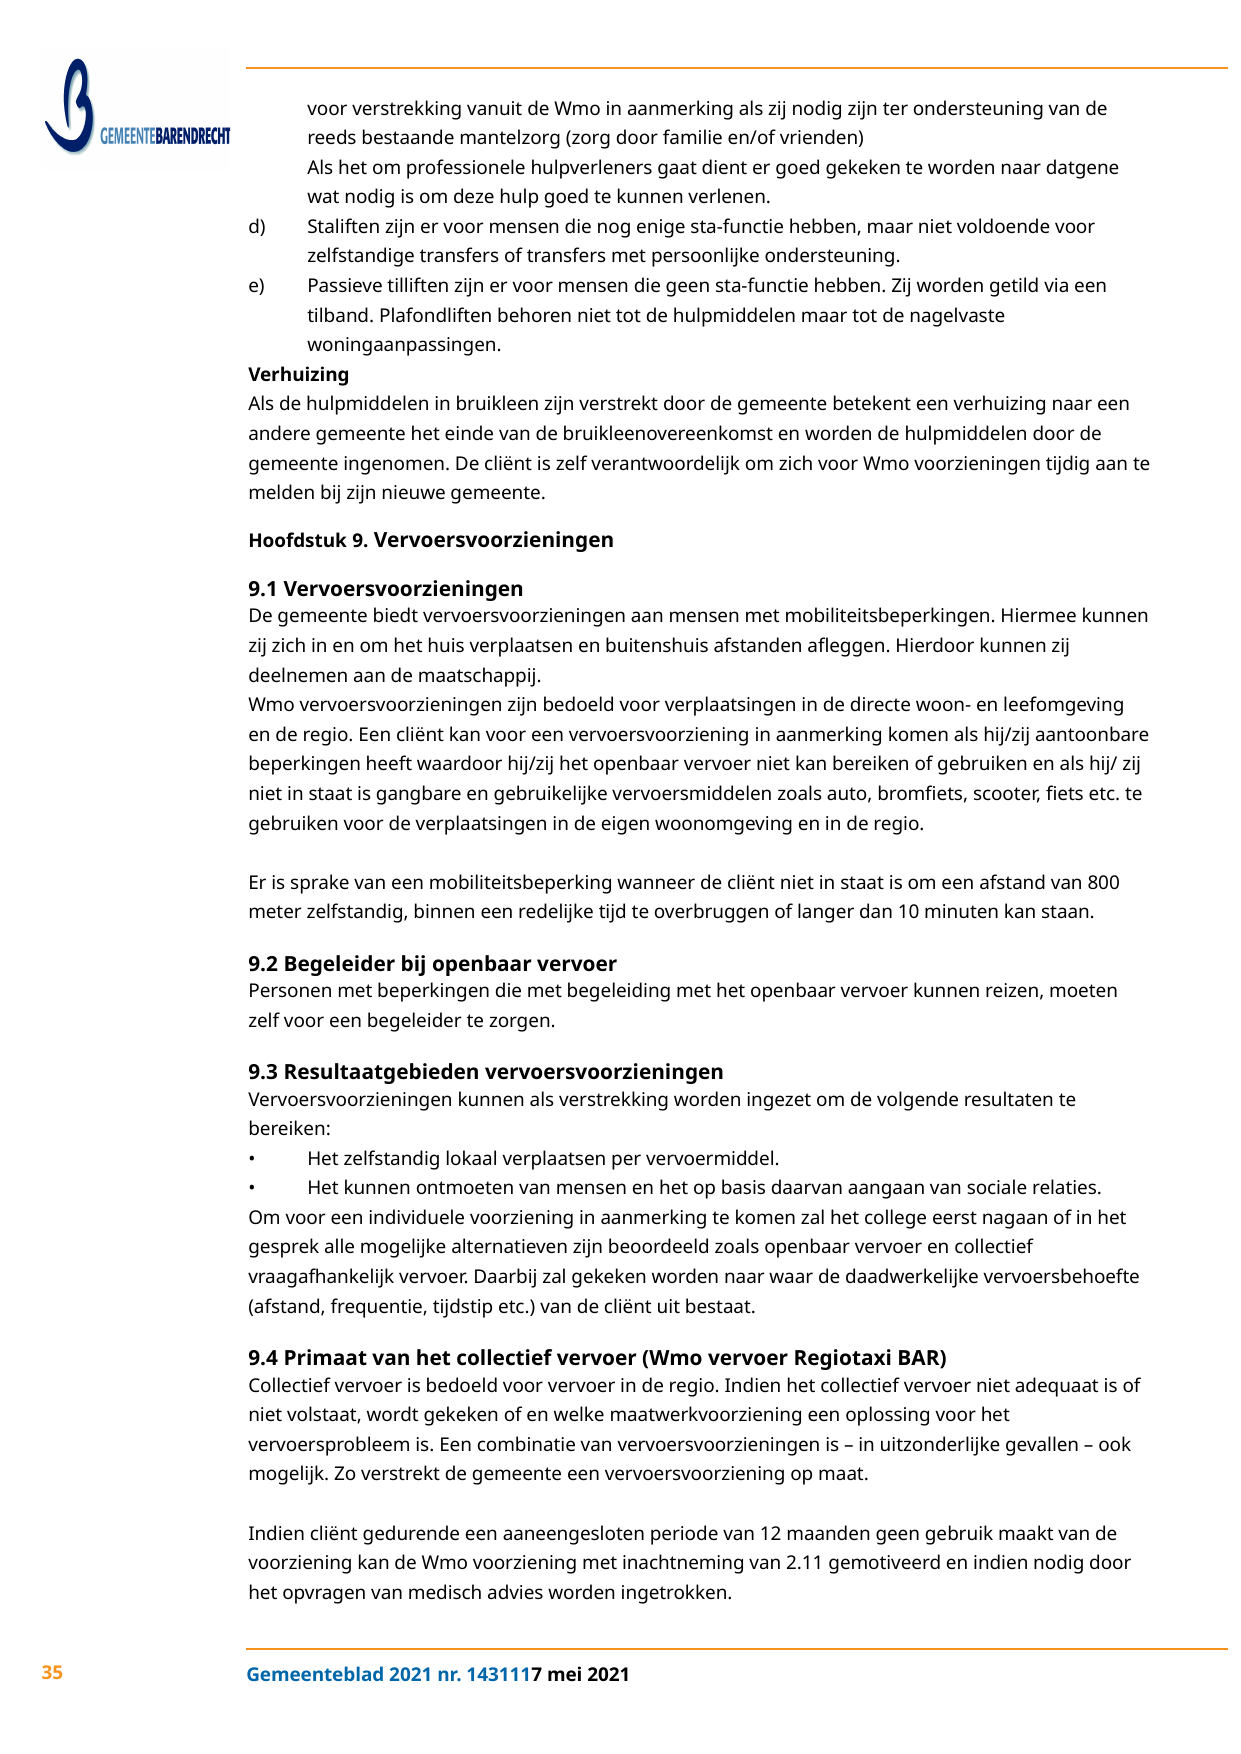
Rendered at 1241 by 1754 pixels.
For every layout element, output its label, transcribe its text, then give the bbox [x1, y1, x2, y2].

text Er is sprake van een mobiliteitsbeperking wanneer de cliënt niet in staat is om een afstand van 800 meter zelfstandig, binnen een redelijke tijd te overbruggen of langer dan 10 minuten kan staan. [248, 869, 1152, 924]
text Personen met beperkingen die met begeleiding met het openbaar vervoer kunnen reizen, moeten zelf voor een begeleider te zorgen. [248, 977, 1152, 1033]
picture [41, 47, 231, 172]
text 9.3 Resultaatgebieden vervoersvoorzieningen [248, 1057, 1152, 1086]
text Collectief vervoer is bedoeld voor vervoer in de regio. Indien het collectief vervoer niet adequaat is of niet volstaat, wordt gekeken of en welke maatwerkvoorziening een oplossing voor het vervoersprobleem is. Een combinatie van vervoersvoorzieningen is – in uitzonderlijke gevallen – ook mogelijk. Zo verstrekt de gemeente een vervoersvoorziening op maat. [248, 1372, 1152, 1486]
list Passieve tilliften zijn er voor mensen die geen sta-functie hebben. Zij worden getild via een tilband. Plafondliften behoren niet tot de hulpmiddelen maar tot de nagelvaste woningaanpassingen. [248, 272, 1152, 357]
text 9.2 Begeleider bij openbaar vervoer [248, 949, 1152, 977]
text 9.1 Vervoersvoorzieningen [248, 574, 1152, 603]
list Het kunnen ontmoeten van mensen en het op basis daarvan aangaan van sociale relaties. [248, 1174, 1152, 1200]
text Vervoersvoorzieningen kunnen als verstrekking worden ingezet om de volgende resultaten te bereiken: [248, 1086, 1152, 1141]
text Wmo vervoersvoorzieningen zijn bedoeld voor verplaatsingen in de directe woon- en leefomgeving en de regio. Een cliënt kan voor een vervoersvoorziening in aanmerking komen als hij/zij aantoonbare beperkingen heeft waardoor hij/zij het openbaar vervoer niet kan bereiken of gebruiken en als hij/ zij niet in staat is gangbare en gebruikelijke vervoersmiddelen zoals auto, bromfiets, scooter, fiets etc. te gebruiken voor de verplaatsingen in de eigen woonomgeving en in de regio. [248, 691, 1152, 836]
list Het zelfstandig lokaal verplaatsen per vervoermiddel. [248, 1145, 1152, 1171]
list Als het om professionele hulpverleners gaat dient er goed gekeken te worden naar datgene wat nodig is om deze hulp goed te kunnen verlenen. [248, 154, 1152, 209]
text Verhuizing [248, 361, 1152, 387]
text 9.4 Primaat van het collectief vervoer (Wmo vervoer Regiotaxi BAR) [248, 1343, 1152, 1372]
list voor verstrekking vanuit de Wmo in aanmerking als zij nodig zijn ter ondersteuning van de reeds bestaande mantelzorg (zorg door familie en/of vrienden) [248, 95, 1152, 150]
text Om voor een individuele voorziening in aanmerking te komen zal het college eerst nagaan of in het gesprek alle mogelijke alternatieven zijn beoordeeld zoals openbaar vervoer en collectief vraagafhankelijk vervoer. Daarbij zal gekeken worden naar waar de daadwerkelijke vervoersbehoefte (afstand, frequentie, tijdstip etc.) van de cliënt uit bestaat. [248, 1204, 1152, 1319]
text Indien cliënt gedurende een aaneengesloten periode van 12 maanden geen gebruik maakt van de voorziening kan de Wmo voorziening met inachtneming van 2.11 gemotiveerd en indien nodig door het opvragen van medisch advies worden ingetrokken. [248, 1520, 1152, 1604]
list Staliften zijn er voor mensen die nog enige sta-functie hebben, maar niet voldoende voor zelfstandige transfers of transfers met persoonlijke ondersteuning. [248, 213, 1152, 268]
text Als de hulpmiddelen in bruikleen zijn verstrekt door de gemeente betekent een verhuizing naar een andere gemeente het einde van de bruikleenovereenkomst en worden de hulpmiddelen door de gemeente ingenomen. De cliënt is zelf verantwoordelijk om zich voor Wmo voorzieningen tijdig aan te melden bij zijn nieuwe gemeente. [248, 391, 1152, 505]
text De gemeente biedt vervoersvoorzieningen aan mensen met mobiliteitsbeperkingen. Hiermee kunnen zij zich in en om het huis verplaatsen en buitenshuis afstanden afleggen. Hierdoor kunnen zij deelnemen aan de maatschappij. [248, 603, 1152, 688]
text Hoofdstuk 9. Vervoersvoorzieningen [248, 525, 1152, 553]
